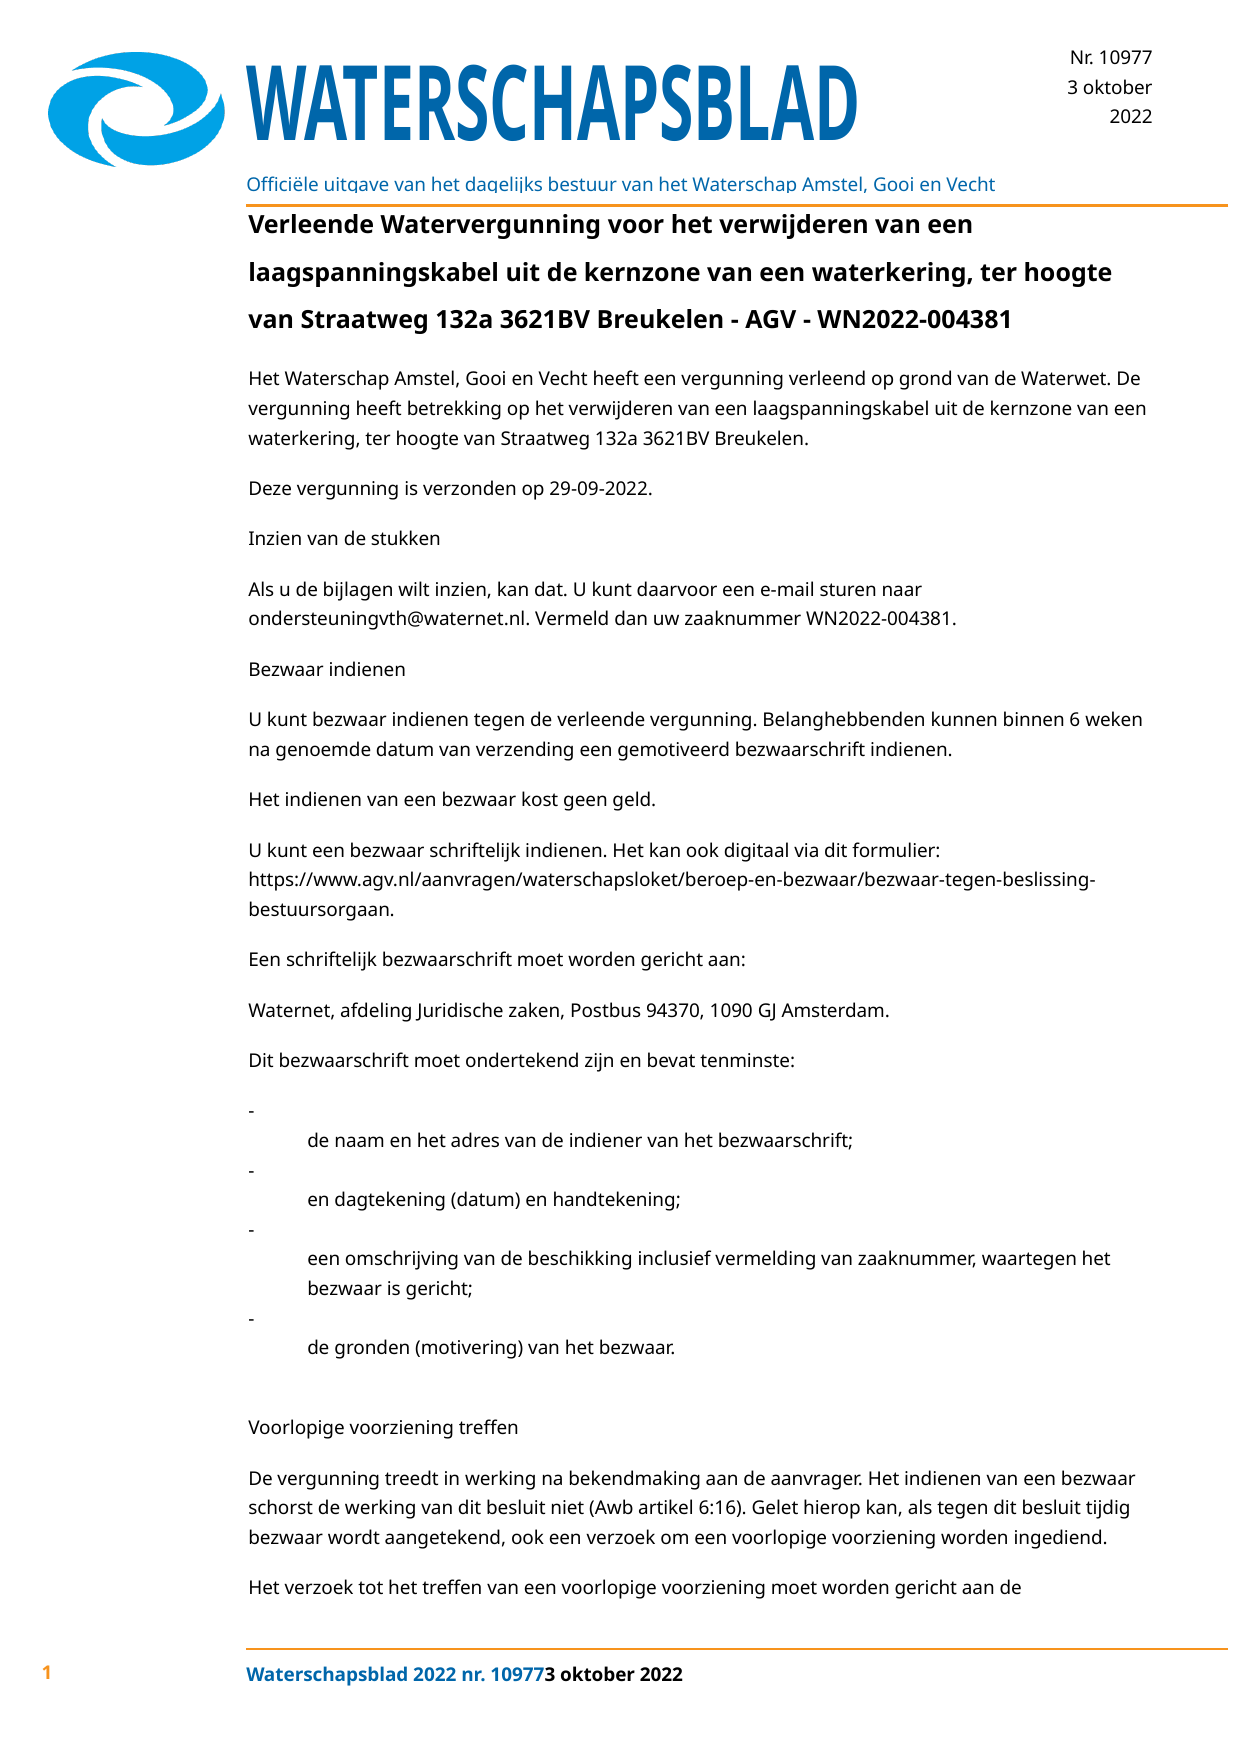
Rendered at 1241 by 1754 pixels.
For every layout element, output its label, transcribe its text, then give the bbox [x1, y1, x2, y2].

list de gronden (motivering) van het bezwaar. [248, 1334, 1152, 1360]
text Het verzoek tot het treffen van een voorlopige voorziening moet worden gericht aan de [248, 1574, 1152, 1600]
picture [41, 47, 231, 172]
list de naam en het adres van de indiener van het bezwaarschrift; [248, 1127, 1152, 1153]
text Voorlopige voorziening treffen [248, 1414, 1152, 1440]
text Verleende Watervergunning voor het verwijderen van een laagspanningskabel uit de kernzone van een waterkering, ter hoogte van Straatweg 132a 3621BV Breukelen - AGV - WN2022-004381 [248, 207, 1152, 336]
text Een schriftelijk bezwaarschrift moet worden gericht aan: [248, 946, 1152, 972]
text Waternet, afdeling Juridische zaken, Postbus 94370, 1090 GJ Amsterdam. [248, 997, 1152, 1022]
text Dit bezwaarschrift moet ondertekend zijn en bevat tenminste: [248, 1047, 1152, 1073]
text Als u de bijlagen wilt inzien, kan dat. U kunt daarvoor een e-mail sturen naar ondersteuningvth@waternet.nl. Vermeld dan uw zaaknummer WN2022-004381. [248, 576, 1152, 631]
text Het Waterschap Amstel, Gooi en Vecht heeft een vergunning verleend op grond van de Waterwet. De vergunning heeft betrekking op het verwijderen van een laagspanningskabel uit de kernzone van een waterkering, ter hoogte van Straatweg 132a 3621BV Breukelen. [248, 366, 1152, 450]
list en dagtekening (datum) en handtekening; [248, 1186, 1152, 1212]
text Het indienen van een bezwaar kost geen geld. [248, 786, 1152, 812]
text Deze vergunning is verzonden op 29-09-2022. [248, 475, 1152, 501]
text Bezwaar indienen [248, 656, 1152, 682]
list een omschrijving van de beschikking inclusief vermelding van zaaknummer, waartegen het bezwaar is gericht; [248, 1246, 1152, 1301]
text Inzien van de stukken [248, 526, 1152, 551]
text U kunt bezwaar indienen tegen de verleende vergunning. Belanghebbenden kunnen binnen 6 weken na genoemde datum van verzending een gemotiveerd bezwaarschrift indienen. [248, 706, 1152, 762]
text U kunt een bezwaar schriftelijk indienen. Het kan ook digitaal via dit formulier: https://www.agv.nl/aanvragen/waterschapsloket/beroep-en-bezwaar/bezwaar-tegen-beslissing-bestuursorgaan. [248, 837, 1152, 922]
text De vergunning treedt in werking na bekendmaking aan de aanvrager. Het indienen van een bezwaar schorst de werking van dit besluit niet (Awb artikel 6:16). Gelet hierop kan, als tegen dit besluit tijdig bezwaar wordt aangetekend, ook een verzoek om een voorlopige voorziening worden ingediend. [248, 1465, 1152, 1549]
